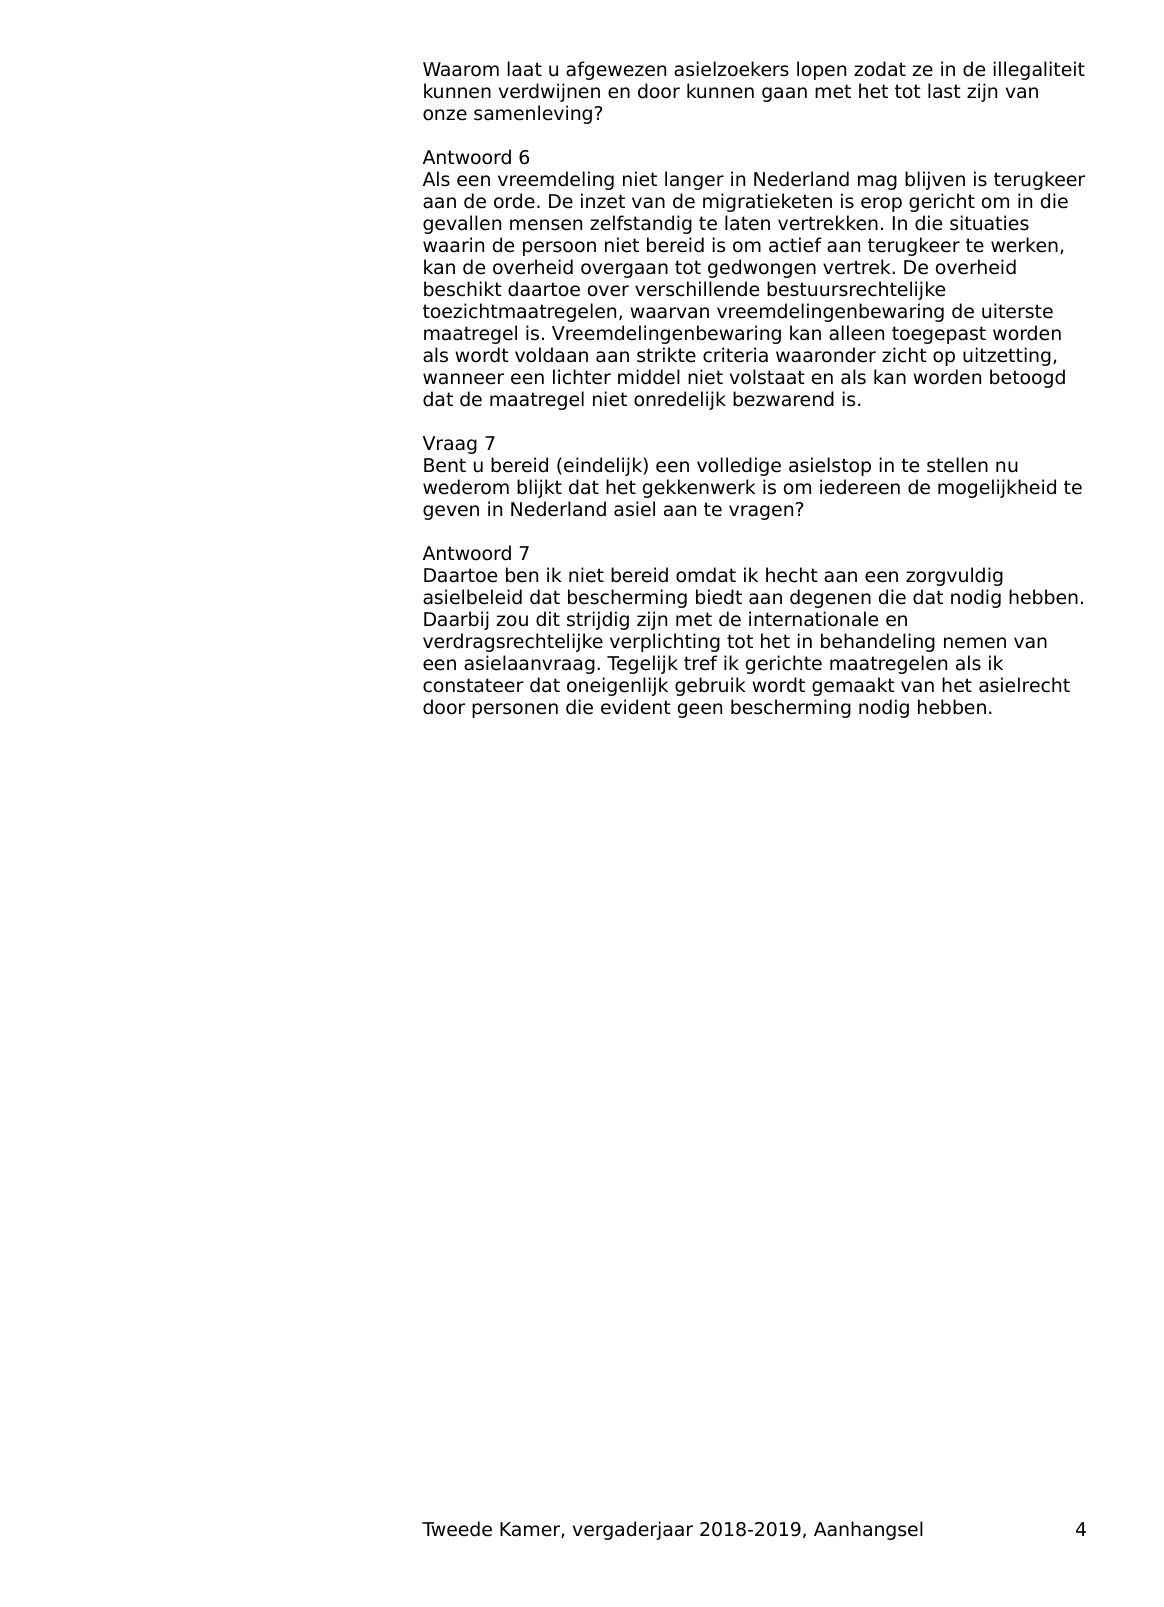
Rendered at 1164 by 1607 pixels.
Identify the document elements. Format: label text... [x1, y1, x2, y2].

text Daartoe ben ik niet bereid omdat ik hecht aan een zorgvuldig asielbeleid dat bescherming biedt aan degenen die dat nodig hebben. Daarbij zou dit strijdig zijn met de internationale en verdragsrechtelijke verplichting tot het in behandeling nemen van een asielaanvraag. Tegelijk tref ik gerichte maatregelen als ik constateer dat oneigenlijk gebruik wordt gemaakt van het asielrecht door personen die evident geen bescherming nodig hebben. [422, 565, 1087, 719]
text Vraag 7 [422, 433, 1087, 455]
text Bent u bereid (eindelijk) een volledige asielstop in te stellen nu wederom blijkt dat het gekkenwerk is om iedereen de mogelijkheid te geven in Nederland asiel aan te vragen? [422, 455, 1087, 521]
text Als een vreemdeling niet langer in Nederland mag blijven is terugkeer aan de orde. De inzet van de migratieketen is erop gericht om in die gevallen mensen zelfstandig te laten vertrekken. In die situaties waarin de persoon niet bereid is om actief aan terugkeer te werken, kan de overheid overgaan tot gedwongen vertrek. De overheid beschikt daartoe over verschillende bestuursrechtelijke toezichtmaatregelen, waarvan vreemdelingenbewaring de uiterste maatregel is. Vreemdelingenbewaring kan alleen toegepast worden als wordt voldaan aan strikte criteria waaronder zicht op uitzetting, wanneer een lichter middel niet volstaat en als kan worden betoogd dat de maatregel niet onredelijk bezwarend is. [422, 169, 1087, 411]
text Antwoord 7 [422, 543, 1087, 565]
text Waarom laat u afgewezen asielzoekers lopen zodat ze in de illegaliteit kunnen verdwijnen en door kunnen gaan met het tot last zijn van onze samenleving? [422, 59, 1087, 125]
text Antwoord 6 [422, 147, 1087, 169]
